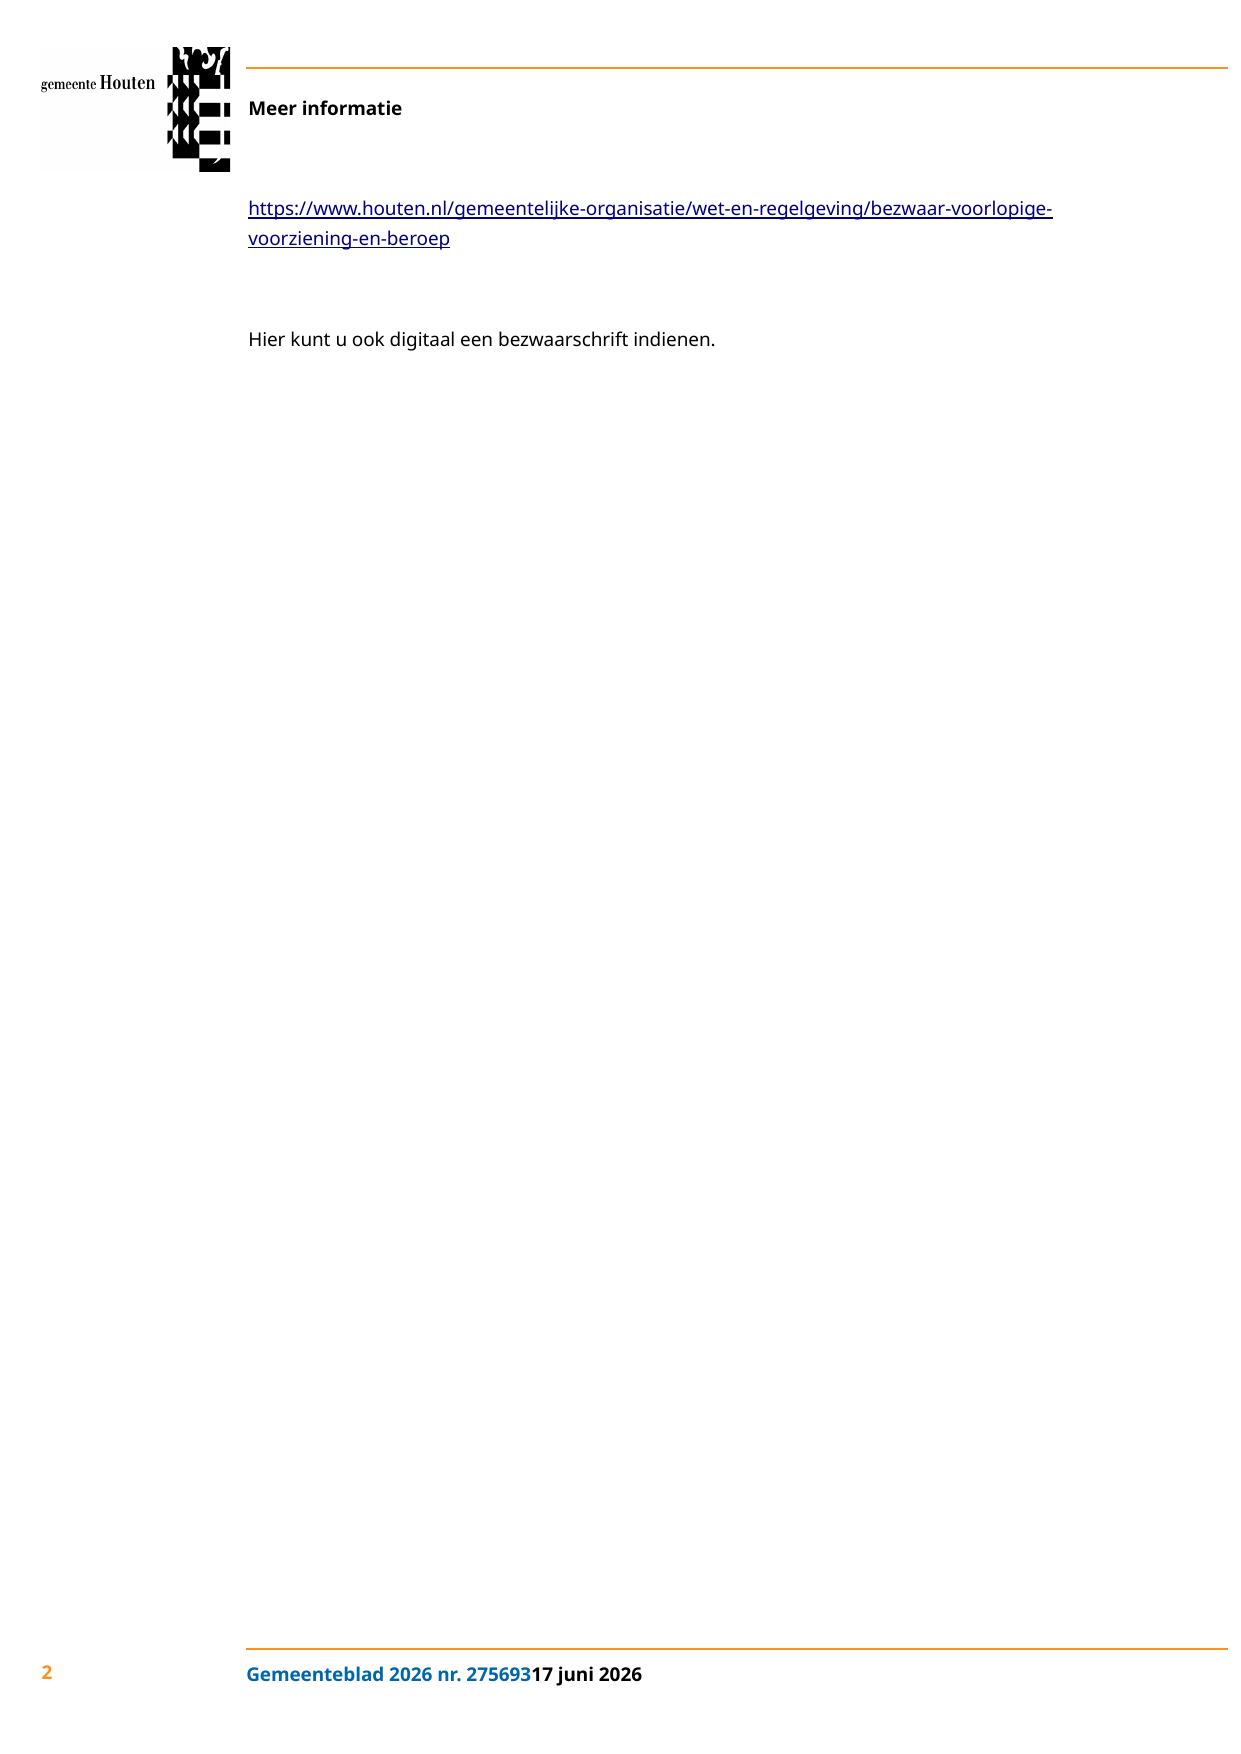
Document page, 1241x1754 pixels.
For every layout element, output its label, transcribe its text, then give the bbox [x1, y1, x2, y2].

picture [41, 47, 231, 172]
text Meer informatie [248, 95, 1152, 121]
text Hier kunt u ook digitaal een bezwaarschrift indienen. [248, 326, 1152, 352]
text https://www.houten.nl/gemeentelijke-organisatie/wet-en-regelgeving/bezwaar-voorlopige-voorziening-en-beroep [248, 196, 1152, 251]
